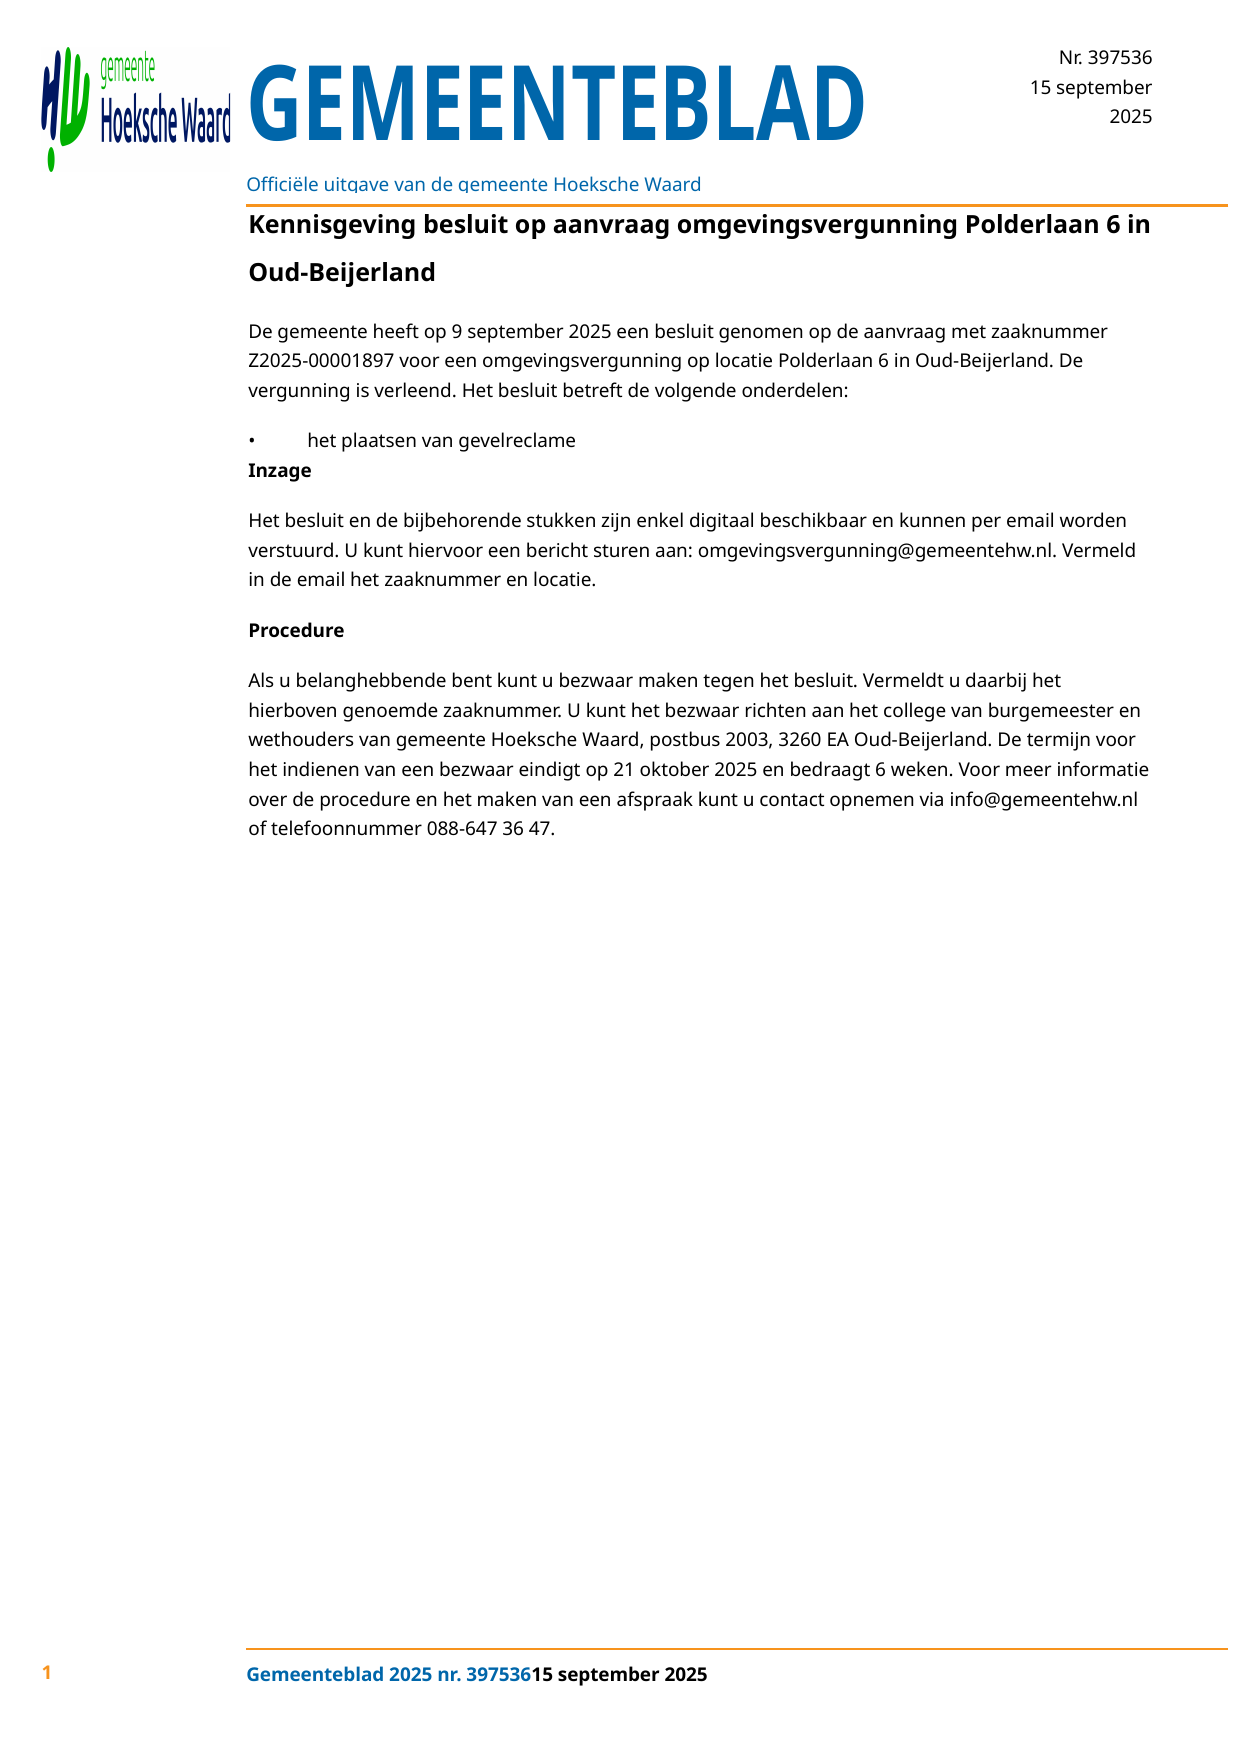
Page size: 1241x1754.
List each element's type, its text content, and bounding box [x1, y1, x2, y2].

picture [41, 47, 231, 172]
list het plaatsen van gevelreclame [248, 427, 1152, 453]
text Als u belanghebbende bent kunt u bezwaar maken tegen het besluit. Vermeldt u daarbij het hierboven genoemde zaaknummer. U kunt het bezwaar richten aan het college van burgemeester en wethouders van gemeente Hoeksche Waard, postbus 2003, 3260 EA Oud-Beijerland. De termijn voor het indienen van een bezwaar eindigt op 21 oktober 2025 en bedraagt 6 weken. Voor meer informatie over de procedure en het maken van een afspraak kunt u contact opnemen via info@gemeentehw.nl of telefoonnummer 088-647 36 47. [248, 667, 1152, 841]
text Procedure [248, 617, 1152, 643]
text Het besluit en de bijbehorende stukken zijn enkel digitaal beschikbaar en kunnen per email worden verstuurd. U kunt hiervoor een bericht sturen aan: omgevingsvergunning@gemeentehw.nl. Vermeld in de email het zaaknummer en locatie. [248, 507, 1152, 592]
text Kennisgeving besluit op aanvraag omgevingsvergunning Polderlaan 6 in Oud-Beijerland [248, 207, 1152, 288]
text De gemeente heeft op 9 september 2025 een besluit genomen op de aanvraag met zaaknummer Z2025-00001897 voor een omgevingsvergunning op locatie Polderlaan 6 in Oud-Beijerland. De vergunning is verleend. Het besluit betreft de volgende onderdelen: [248, 318, 1152, 403]
text Inzage [248, 457, 1152, 483]
